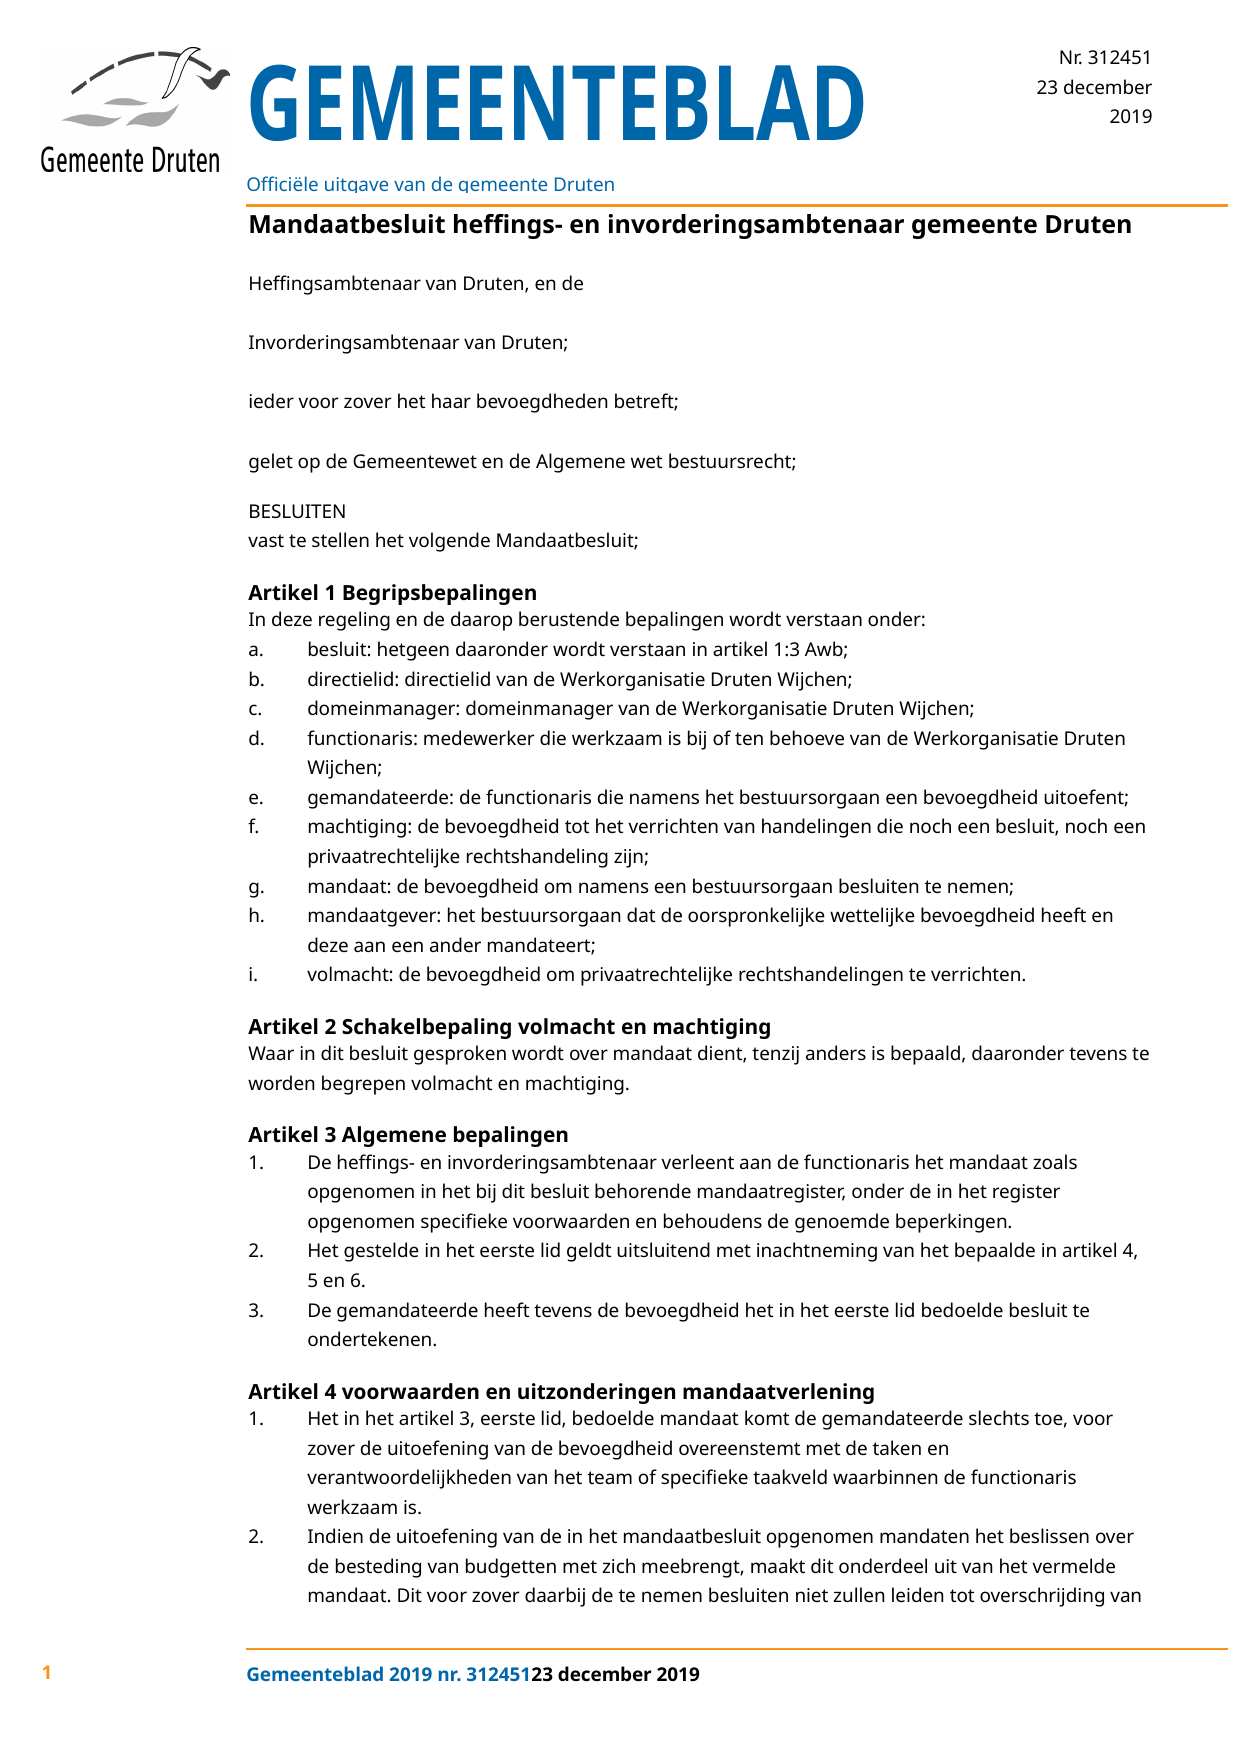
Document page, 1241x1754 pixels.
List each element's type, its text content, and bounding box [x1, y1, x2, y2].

text Artikel 3 Algemene bepalingen [248, 1120, 1152, 1149]
list machtiging: de bevoegdheid tot het verrichten van handelingen die noch een besluit, noch een privaatrechtelijke rechtshandeling zijn; [248, 814, 1152, 869]
text ieder voor zover het haar bevoegdheden betreft; [248, 389, 1152, 414]
text Mandaatbesluit heffings- en invorderingsambtenaar gemeente Druten [248, 207, 1152, 241]
list De gemandateerde heeft tevens de bevoegdheid het in het eerste lid bedoelde besluit te ondertekenen. [248, 1297, 1152, 1352]
list volmacht: de bevoegdheid om privaatrechtelijke rechtshandelingen te verrichten. [248, 962, 1152, 987]
text Invorderingsambtenaar van Druten; [248, 329, 1152, 355]
text vast te stellen het volgende Mandaatbesluit; [248, 528, 1152, 553]
list De heffings- en invorderingsambtenaar verleent aan de functionaris het mandaat zoals opgenomen in het bij dit besluit behorende mandaatregister, onder de in het register opgenomen specifieke voorwaarden en behoudens de genoemde beperkingen. [248, 1149, 1152, 1234]
list Het in het artikel 3, eerste lid, bedoelde mandaat komt de gemandateerde slechts toe, voor zover de uitoefening van de bevoegdheid overeenstemt met de taken en verantwoordelijkheden van het team of specifieke taakveld waarbinnen de functionaris werkzaam is. [248, 1405, 1152, 1520]
list besluit: hetgeen daaronder wordt verstaan in artikel 1:3 Awb; [248, 636, 1152, 662]
text BESLUITEN [248, 498, 1152, 524]
text Artikel 2 Schakelbepaling volmacht en machtiging [248, 1012, 1152, 1040]
list directielid: directielid van de Werkorganisatie Druten Wijchen; [248, 666, 1152, 691]
list mandaat: de bevoegdheid om namens een bestuursorgaan besluiten te nemen; [248, 873, 1152, 898]
list Indien de uitoefening van de in het mandaatbesluit opgenomen mandaten het beslissen over de besteding van budgetten met zich meebrengt, maakt dit onderdeel uit van het vermelde mandaat. Dit voor zover daarbij de te nemen besluiten niet zullen leiden tot overschrijding van [248, 1523, 1152, 1608]
text gelet op de Gemeentewet en de Algemene wet bestuursrecht; [248, 448, 1152, 473]
list domeinmanager: domeinmanager van de Werkorganisatie Druten Wijchen; [248, 695, 1152, 721]
text Heffingsambtenaar van Druten, en de [248, 270, 1152, 296]
text In deze regeling en de daarop berustende bepalingen wordt verstaan onder: [248, 607, 1152, 632]
picture [41, 47, 231, 172]
text Artikel 4 voorwaarden en uitzonderingen mandaatverlening [248, 1377, 1152, 1405]
list functionaris: medewerker die werkzaam is bij of ten behoeve van de Werkorganisatie Druten Wijchen; [248, 725, 1152, 780]
list Het gestelde in het eerste lid geldt uitsluitend met inachtneming van het bepaalde in artikel 4, 5 en 6. [248, 1238, 1152, 1293]
text Waar in dit besluit gesproken wordt over mandaat dient, tenzij anders is bepaald, daaronder tevens te worden begrepen volmacht en machtiging. [248, 1040, 1152, 1096]
text Artikel 1 Begripsbepalingen [248, 578, 1152, 607]
list gemandateerde: de functionaris die namens het bestuursorgaan een bevoegdheid uitoefent; [248, 784, 1152, 810]
list mandaatgever: het bestuursorgaan dat de oorspronkelijke wettelijke bevoegdheid heeft en deze aan een ander mandateert; [248, 902, 1152, 958]
